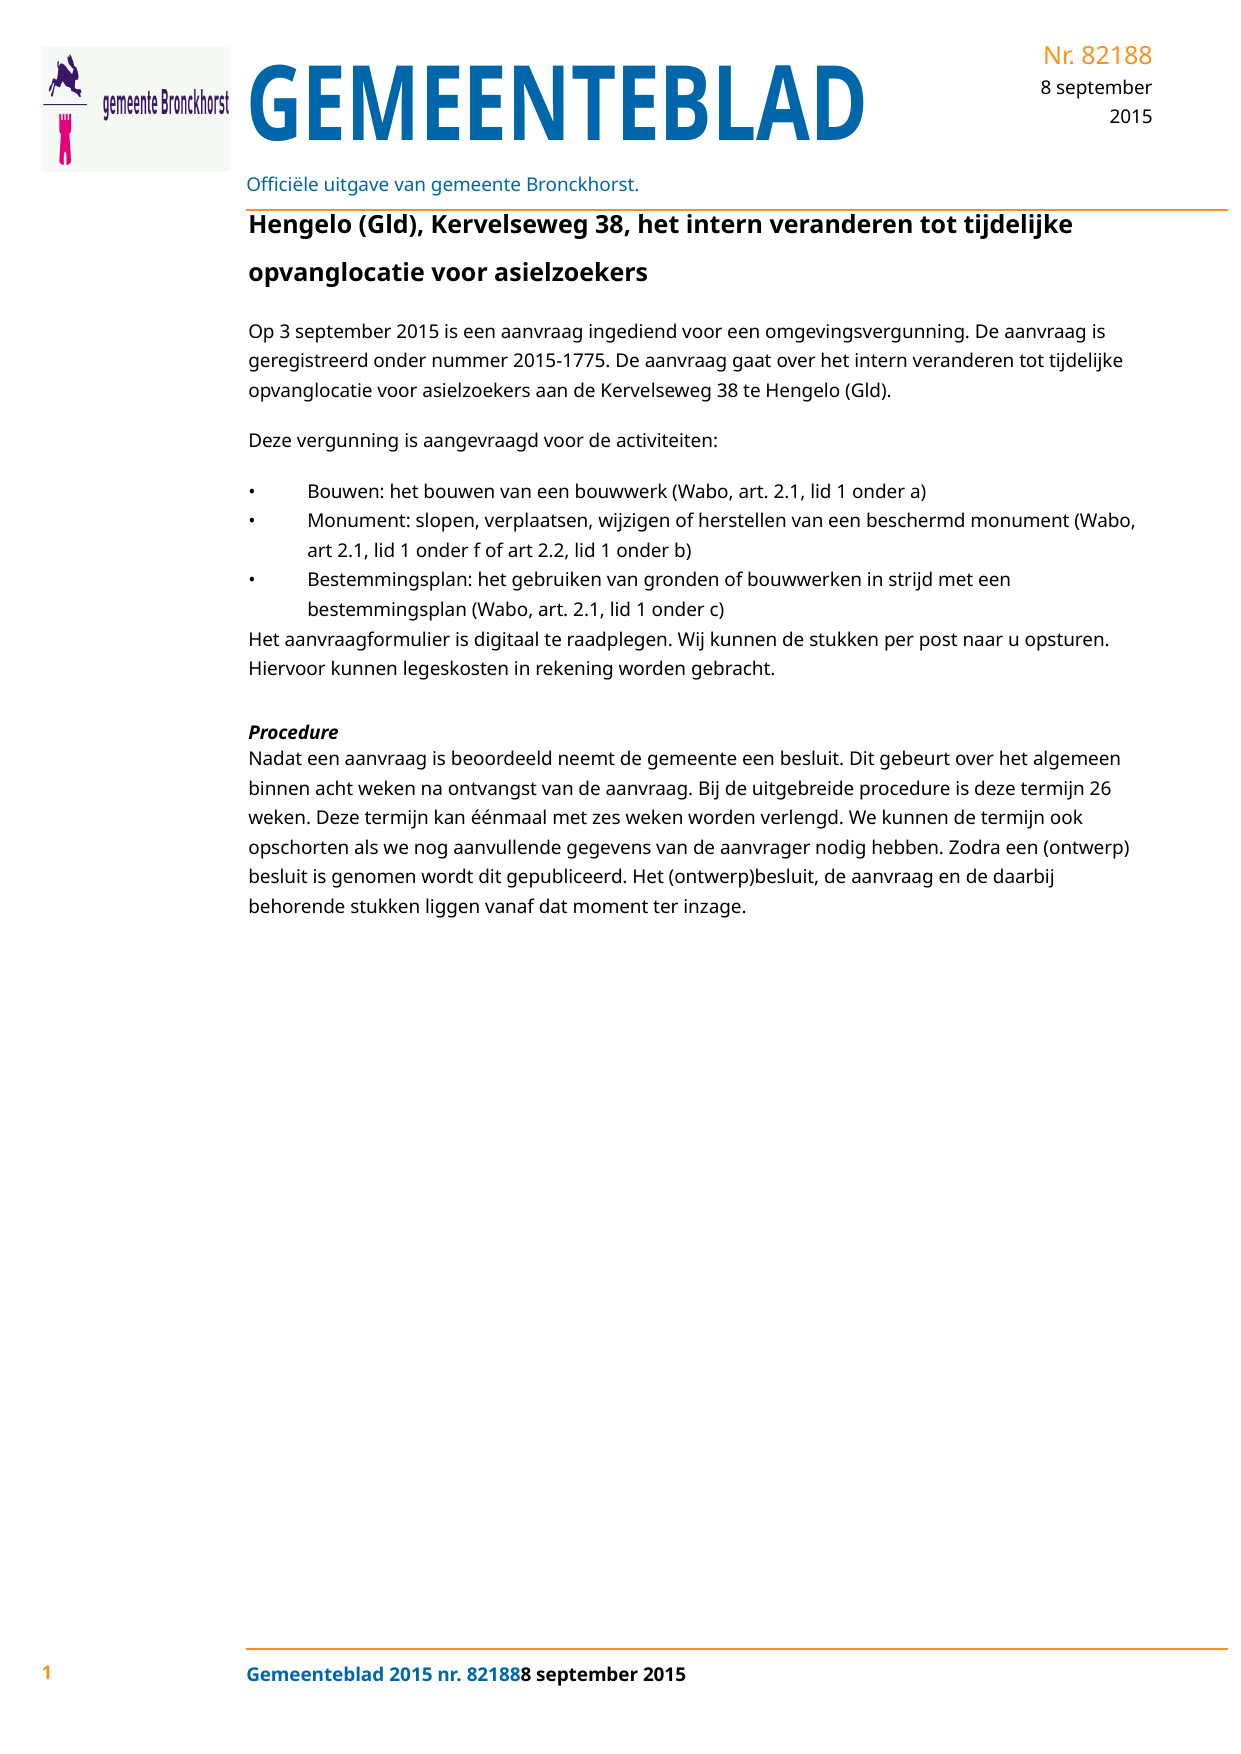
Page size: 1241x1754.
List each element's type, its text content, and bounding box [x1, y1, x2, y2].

text Op 3 september 2015 is een aanvraag ingediend voor een omgevingsvergunning. De aanvraag is geregistreerd onder nummer 2015-1775. De aanvraag gaat over het intern veranderen tot tijdelijke opvanglocatie voor asielzoekers aan de Kervelseweg 38 te Hengelo (Gld). [248, 318, 1152, 403]
text Nadat een aanvraag is beoordeeld neemt de gemeente een besluit. Dit gebeurt over het algemeen binnen acht weken na ontvangst van de aanvraag. Bij de uitgebreide procedure is deze termijn 26 weken. Deze termijn kan éénmaal met zes weken worden verlengd. We kunnen de termijn ook opschorten als we nog aanvullende gegevens van de aanvrager nodig hebben. Zodra een (ontwerp) besluit is genomen wordt dit gepubliceerd. Het (ontwerp)besluit, de aanvraag en de daarbij behorende stukken liggen vanaf dat moment ter inzage. [248, 745, 1152, 919]
text Het aanvraagformulier is digitaal te raadplegen. Wij kunnen de stukken per post naar u opsturen. Hiervoor kunnen legeskosten in rekening worden gebracht. [248, 626, 1152, 681]
list Monument: slopen, verplaatsen, wijzigen of herstellen van een beschermd monument (Wabo, art 2.1, lid 1 onder f of art 2.2, lid 1 onder b) [248, 507, 1152, 563]
text Hengelo (Gld), Kervelseweg 38, het intern veranderen tot tijdelijke opvanglocatie voor asielzoekers [248, 211, 1152, 288]
text Deze vergunning is aangevraagd voor de activiteiten: [248, 427, 1152, 453]
text Procedure [248, 719, 1152, 745]
picture [41, 47, 231, 172]
list Bestemmingsplan: het gebruiken van gronden of bouwwerken in strijd met een bestemmingsplan (Wabo, art. 2.1, lid 1 onder c) [248, 567, 1152, 622]
list Bouwen: het bouwen van een bouwwerk (Wabo, art. 2.1, lid 1 onder a) [248, 478, 1152, 504]
